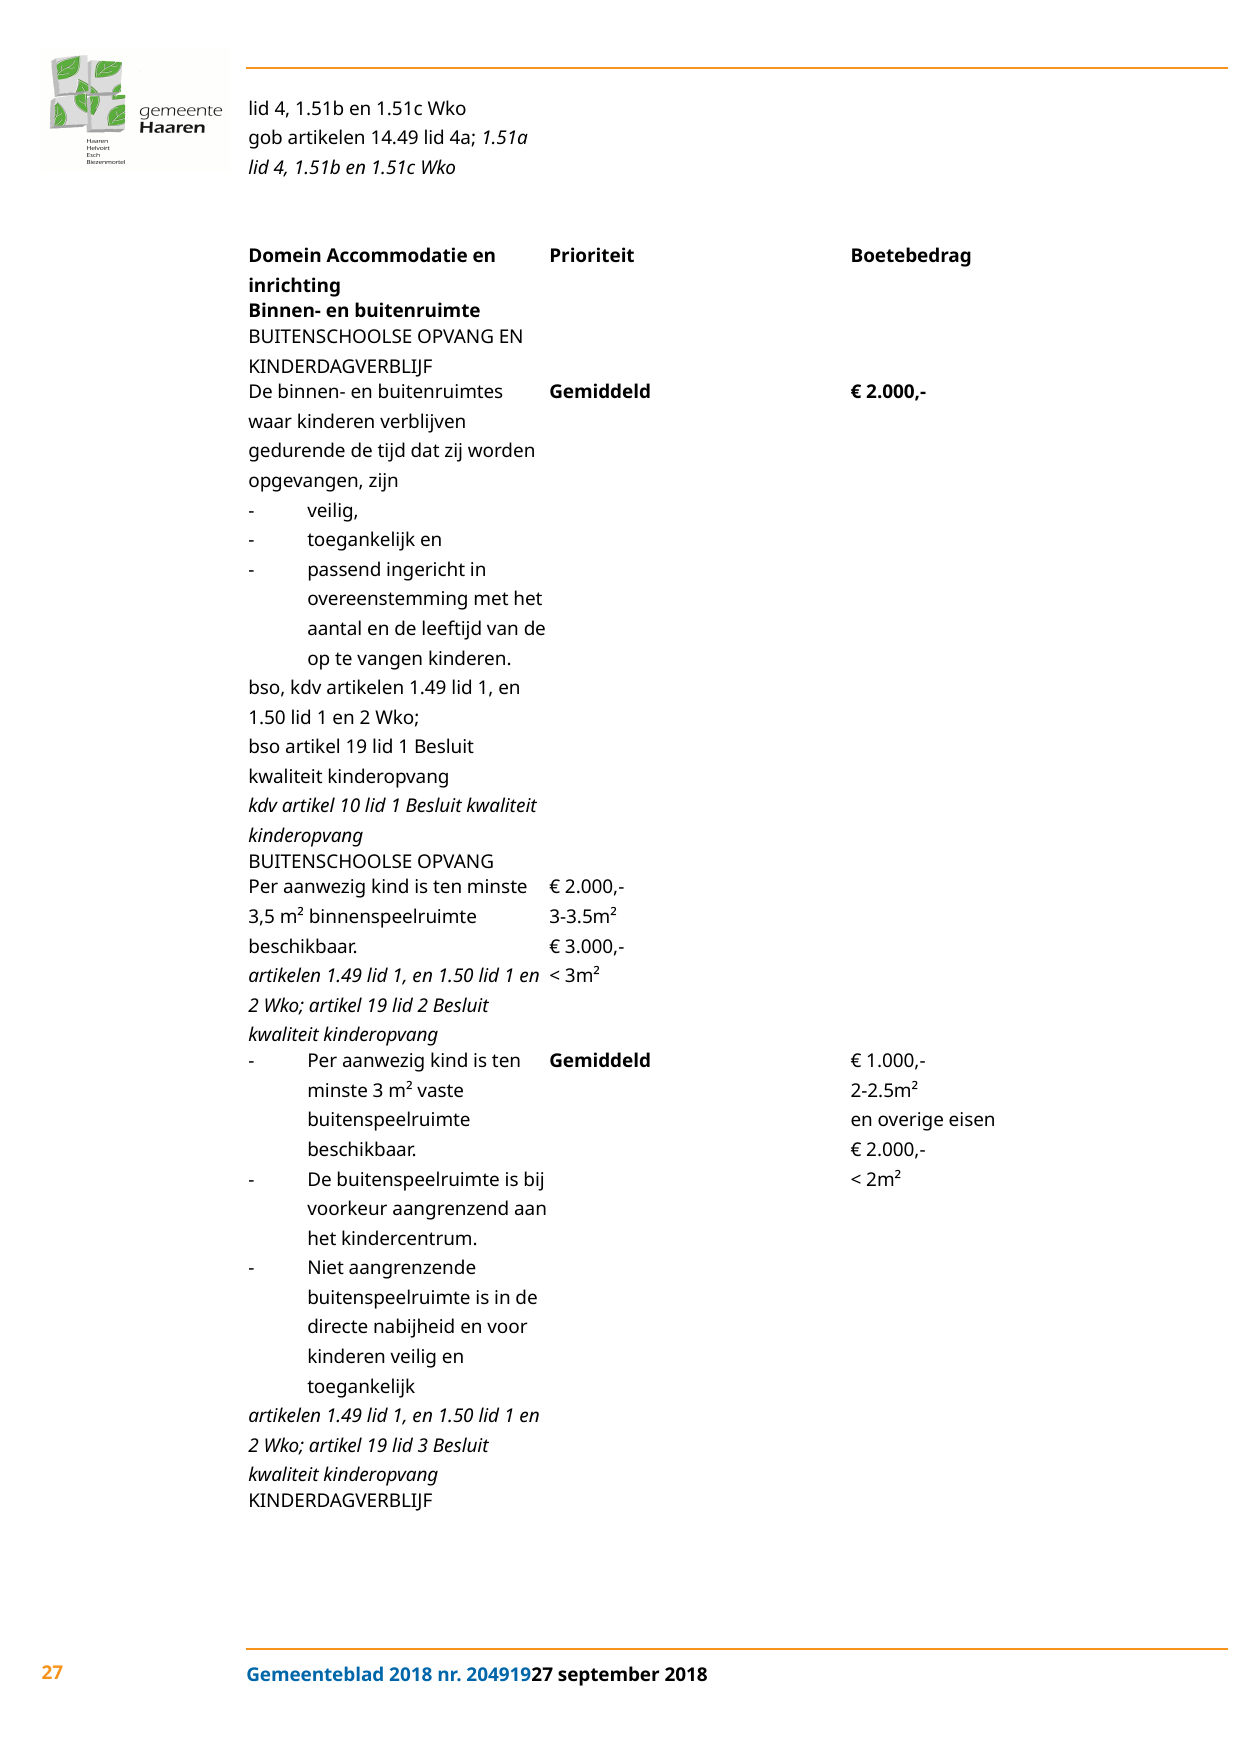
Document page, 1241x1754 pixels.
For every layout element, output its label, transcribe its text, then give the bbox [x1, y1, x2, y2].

table_cell lid 4, 1.51b en 1.51c Wko gob artikelen 14.49 lid 4a; 1.51a lid 4, 1.51b en 1.51c Wko [248, 95, 549, 180]
table_cell € 1.000,- 2-2.5m² en overige eisen € 2.000,- < 2m² [850, 1048, 1152, 1487]
table_header Domein Accommodatie en inrichting [248, 242, 549, 297]
table_cell Gemiddeld [549, 1048, 850, 1487]
table_cell Per aanwezig kind is ten minste 3,5 m² binnenspeelruimte beschikbaar. artikelen 1.49 lid 1, en 1.50 lid 1 en 2 Wko; artikel 19 lid 2 Besluit kwaliteit kinderopvang [248, 874, 549, 1047]
table_cell Gemiddeld [549, 379, 850, 848]
table_cell € 2.000,- [850, 379, 1152, 848]
table_cell BUITENSCHOOLSE OPVANG EN KINDERDAGVERBLIJF [248, 323, 549, 378]
table_cell De binnen- en buitenruimtes waar kinderen verblijven gedurende de tijd dat zij worden opgevangen, zijn veilig, toegankelijk en passend ingericht in overeenstemming met het aantal en de leeftijd van de op te vangen kinderen. bso, kdv artikelen 1.49 lid 1, en 1.50 lid 1 en 2 Wko; bso artikel 19 lid 1 Besluit kwaliteit kinderopvang kdv artikel 10 lid 1 Besluit kwaliteit kinderopvang [248, 379, 549, 848]
picture [41, 47, 231, 172]
table_cell Per aanwezig kind is ten minste 3 m² vaste buitenspeelruimte beschikbaar. De buitenspeelruimte is bij voorkeur aangrenzend aan het kindercentrum. Niet aangrenzende buitenspeelruimte is in de directe nabijheid en voor kinderen veilig en toegankelijk artikelen 1.49 lid 1, en 1.50 lid 1 en 2 Wko; artikel 19 lid 3 Besluit kwaliteit kinderopvang [248, 1048, 549, 1487]
table_cell BUITENSCHOOLSE OPVANG [248, 848, 549, 874]
table_cell [850, 95, 1152, 180]
table_cell KINDERDAGVERBLIJF [248, 1487, 549, 1513]
table_cell Binnen- en buitenruimte [248, 298, 549, 323]
table_cell [549, 95, 850, 180]
table_header Prioriteit [549, 242, 850, 297]
table_header Boetebedrag [850, 242, 1152, 297]
table_cell € 2.000,- 3-3.5m² € 3.000,- < 3m² [549, 874, 850, 1047]
